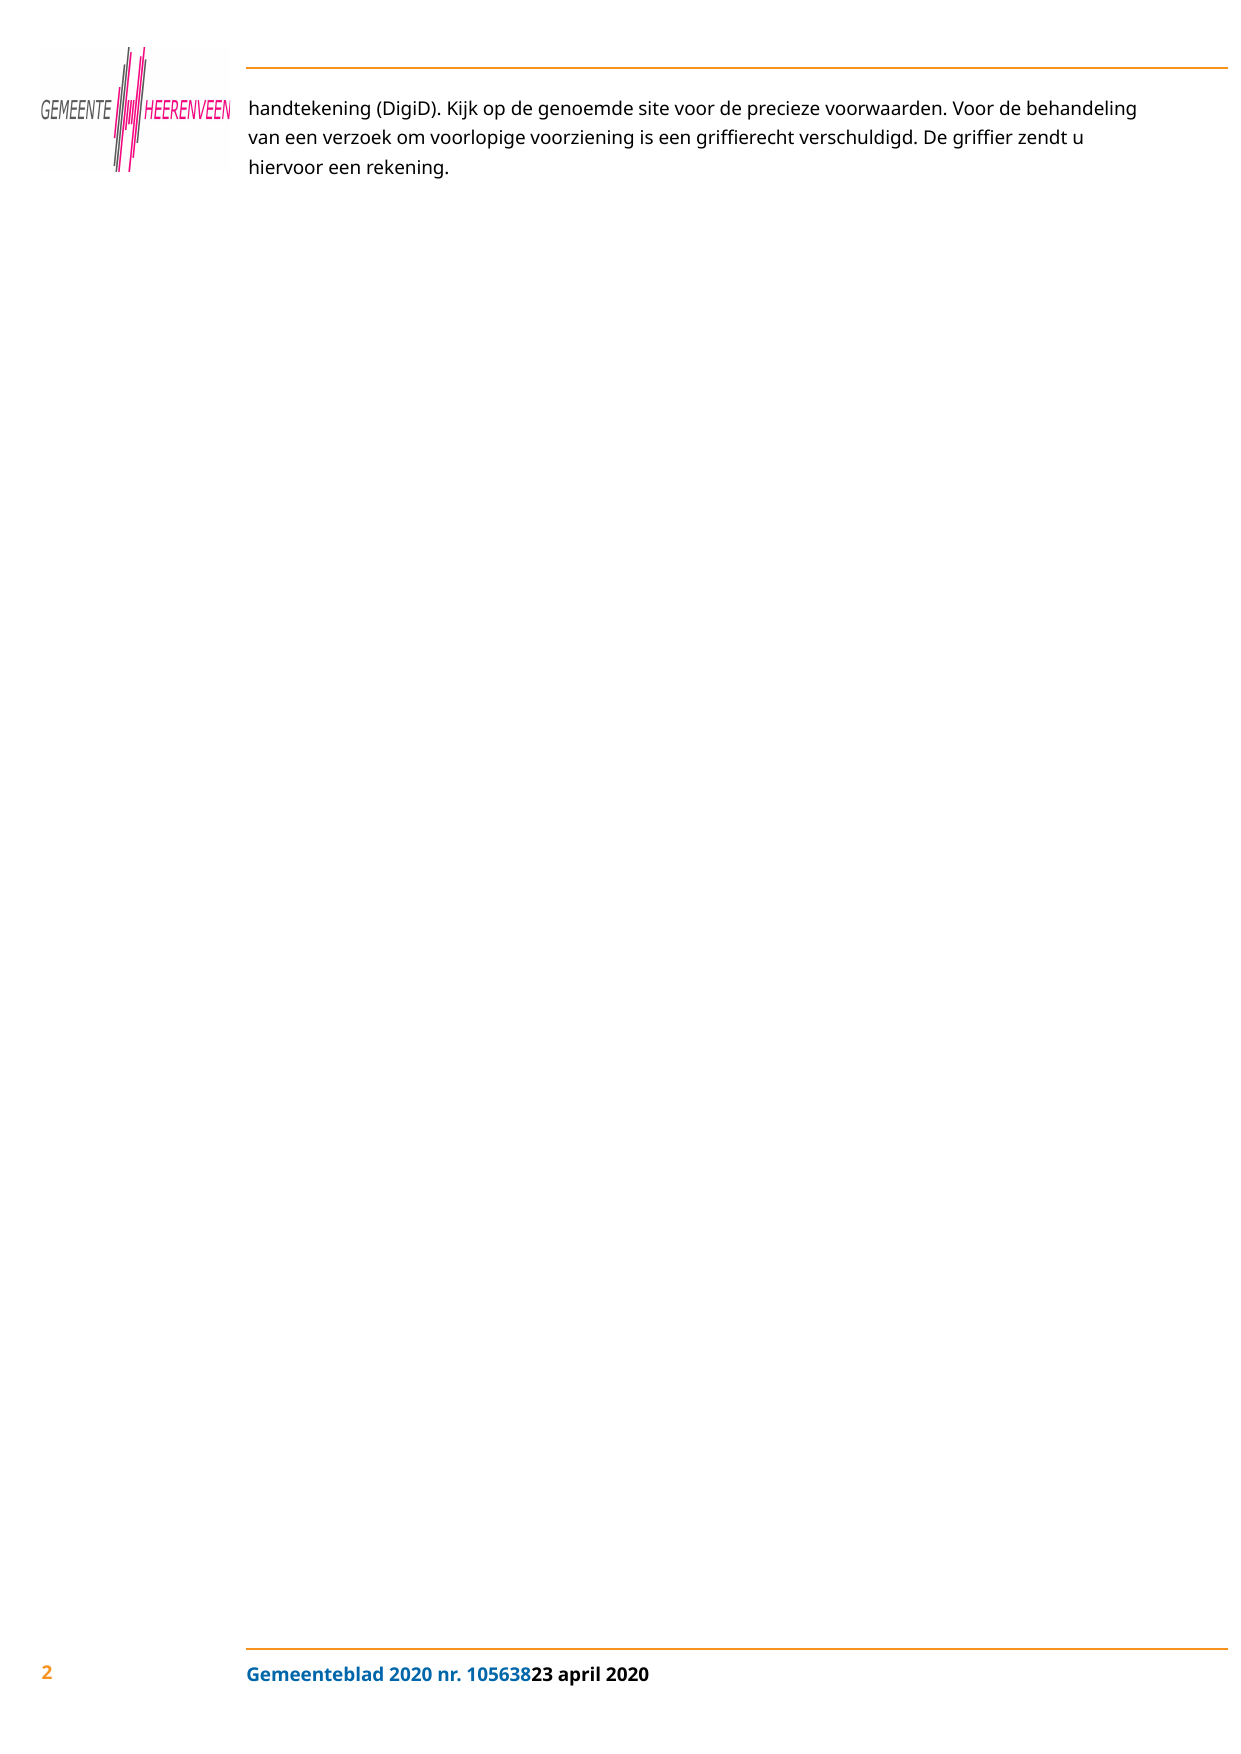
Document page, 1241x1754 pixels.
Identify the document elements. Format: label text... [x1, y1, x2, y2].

picture [41, 47, 231, 172]
text handtekening (DigiD). Kijk op de genoemde site voor de precieze voorwaarden. Voor de behandeling van een verzoek om voorlopige voorziening is een griffierecht verschuldigd. De griffier zendt u hiervoor een rekening. [248, 95, 1152, 180]
